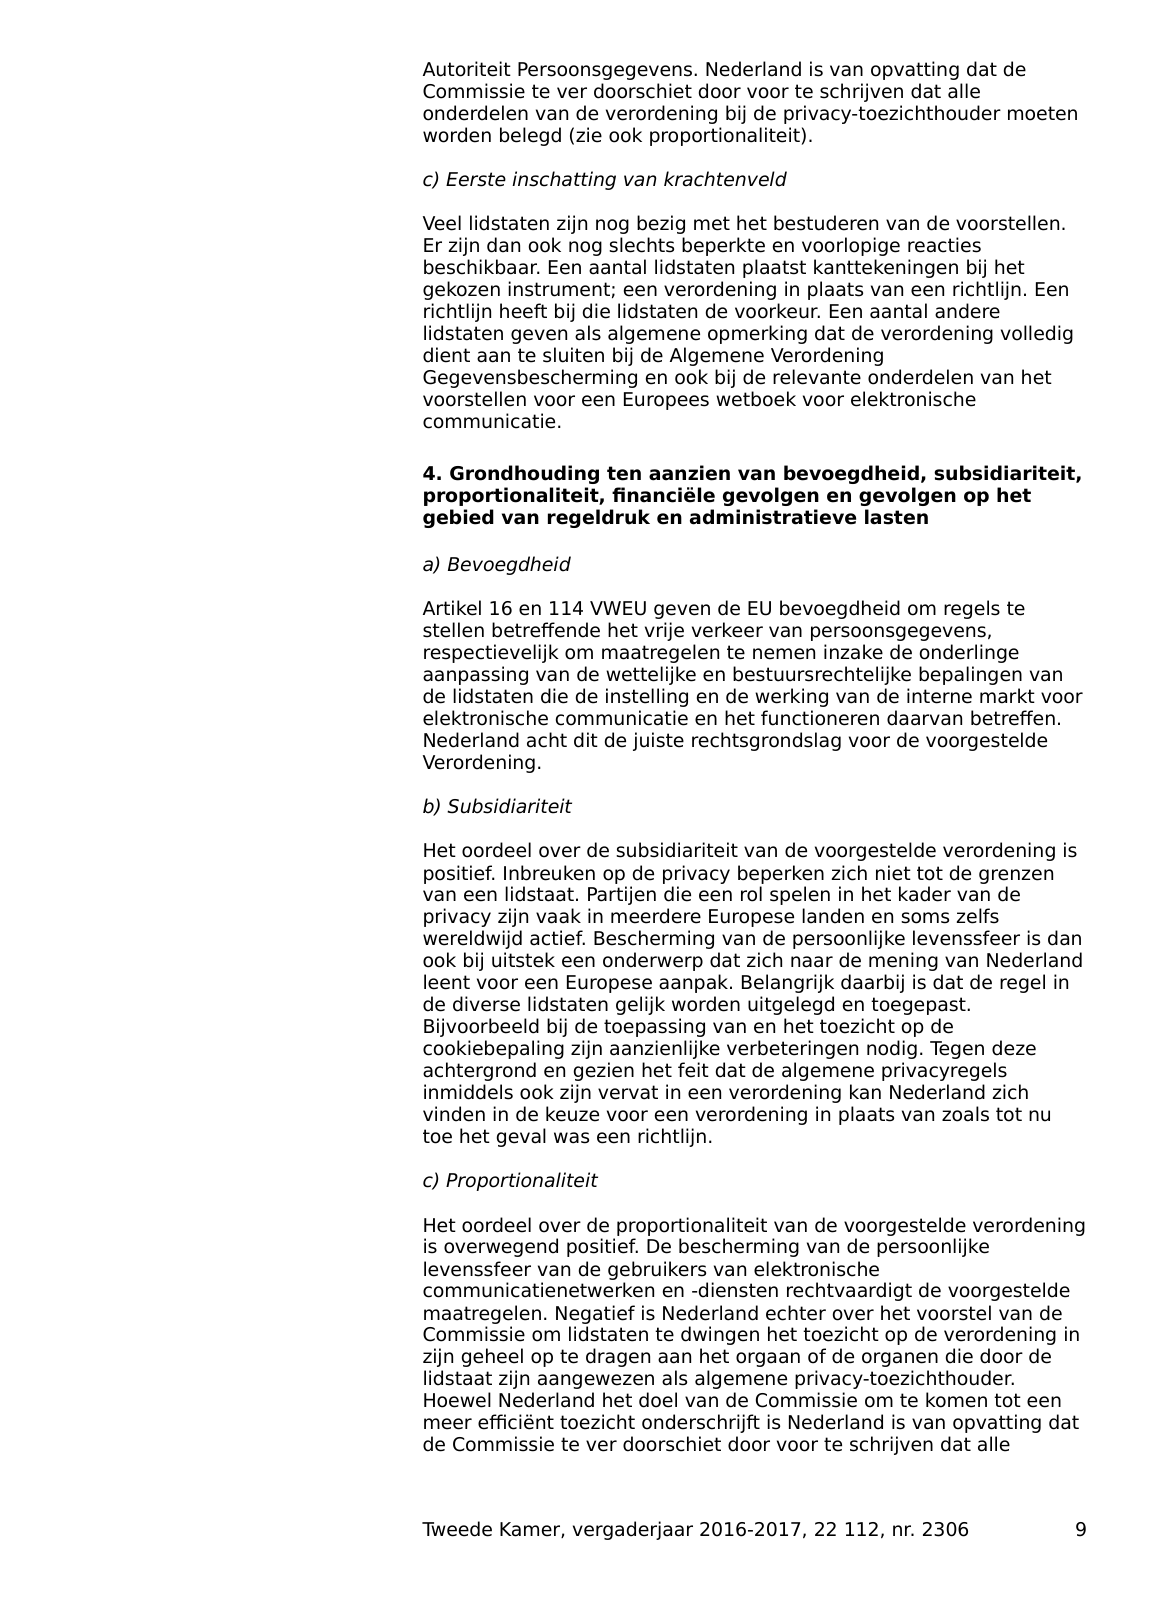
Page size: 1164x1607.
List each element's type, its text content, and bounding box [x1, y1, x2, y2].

text Artikel 16 en 114 VWEU geven de EU bevoegdheid om regels te stellen betreffende het vrije verkeer van persoonsgegevens, respectievelijk om maatregelen te nemen inzake de onderlinge aanpassing van de wettelijke en bestuursrechtelijke bepalingen van de lidstaten die de instelling en de werking van de interne markt voor elektronische communicatie en het functioneren daarvan betreffen. [422, 598, 1087, 730]
subtitle 4. Grondhouding ten aanzien van bevoegdheid, subsidiariteit, proportionaliteit, financiële gevolgen en gevolgen op het gebied van regeldruk en administratieve lasten [422, 463, 1087, 529]
subtitle a) Bevoegdheid [422, 554, 1087, 576]
subtitle c) Eerste inschatting van krachtenveld [422, 169, 1087, 191]
text Veel lidstaten zijn nog bezig met het bestuderen van de voorstellen. Er zijn dan ook nog slechts beperkte en voorlopige reacties beschikbaar. Een aantal lidstaten plaatst kanttekeningen bij het gekozen instrument; een verordening in plaats van een richtlijn. Een richtlijn heeft bij die lidstaten de voorkeur. Een aantal andere lidstaten geven als algemene opmerking dat de verordening volledig dient aan te sluiten bij de Algemene Verordening Gegevensbescherming en ook bij de relevante onderdelen van het voorstellen voor een Europees wetboek voor elektronische communicatie. [422, 213, 1087, 433]
text Autoriteit Persoonsgegevens. Nederland is van opvatting dat de Commissie te ver doorschiet door voor te schrijven dat alle onderdelen van de verordening bij de privacy-toezichthouder moeten worden belegd (zie ook proportionaliteit). [422, 59, 1087, 147]
text Het oordeel over de subsidiariteit van de voorgestelde verordening is positief. Inbreuken op de privacy beperken zich niet tot de grenzen van een lidstaat. Partijen die een rol spelen in het kader van de privacy zijn vaak in meerdere Europese landen en soms zelfs wereldwijd actief. Bescherming van de persoonlijke levenssfeer is dan ook bij uitstek een onderwerp dat zich naar de mening van Nederland leent voor een Europese aanpak. Belangrijk daarbij is dat de regel in de diverse lidstaten gelijk worden uitgelegd en toegepast. Bijvoorbeeld bij de toepassing van en het toezicht op de cookiebepaling zijn aanzienlijke verbeteringen nodig. Tegen deze achtergrond en gezien het feit dat de algemene privacyregels inmiddels ook zijn vervat in een verordening kan Nederland zich vinden in de keuze voor een verordening in plaats van zoals tot nu toe het geval was een richtlijn. [422, 840, 1087, 1148]
text Het oordeel over de proportionaliteit van de voorgestelde verordening is overwegend positief. De bescherming van de persoonlijke levenssfeer van de gebruikers van elektronische communicatienetwerken en -diensten rechtvaardigt de voorgestelde maatregelen. Negatief is Nederland echter over het voorstel van de Commissie om lidstaten te dwingen het toezicht op de verordening in zijn geheel op te dragen aan het orgaan of de organen die door de lidstaat zijn aangewezen als algemene privacy-toezichthouder. Hoewel Nederland het doel van de Commissie om te komen tot een meer efficiënt toezicht onderschrijft is Nederland is van opvatting dat de Commissie te ver doorschiet door voor te schrijven dat alle [422, 1214, 1087, 1456]
subtitle b) Subsidiariteit [422, 796, 1087, 818]
text Nederland acht dit de juiste rechtsgrondslag voor de voorgestelde Verordening. [422, 730, 1087, 774]
subtitle c) Proportionaliteit [422, 1170, 1087, 1192]
